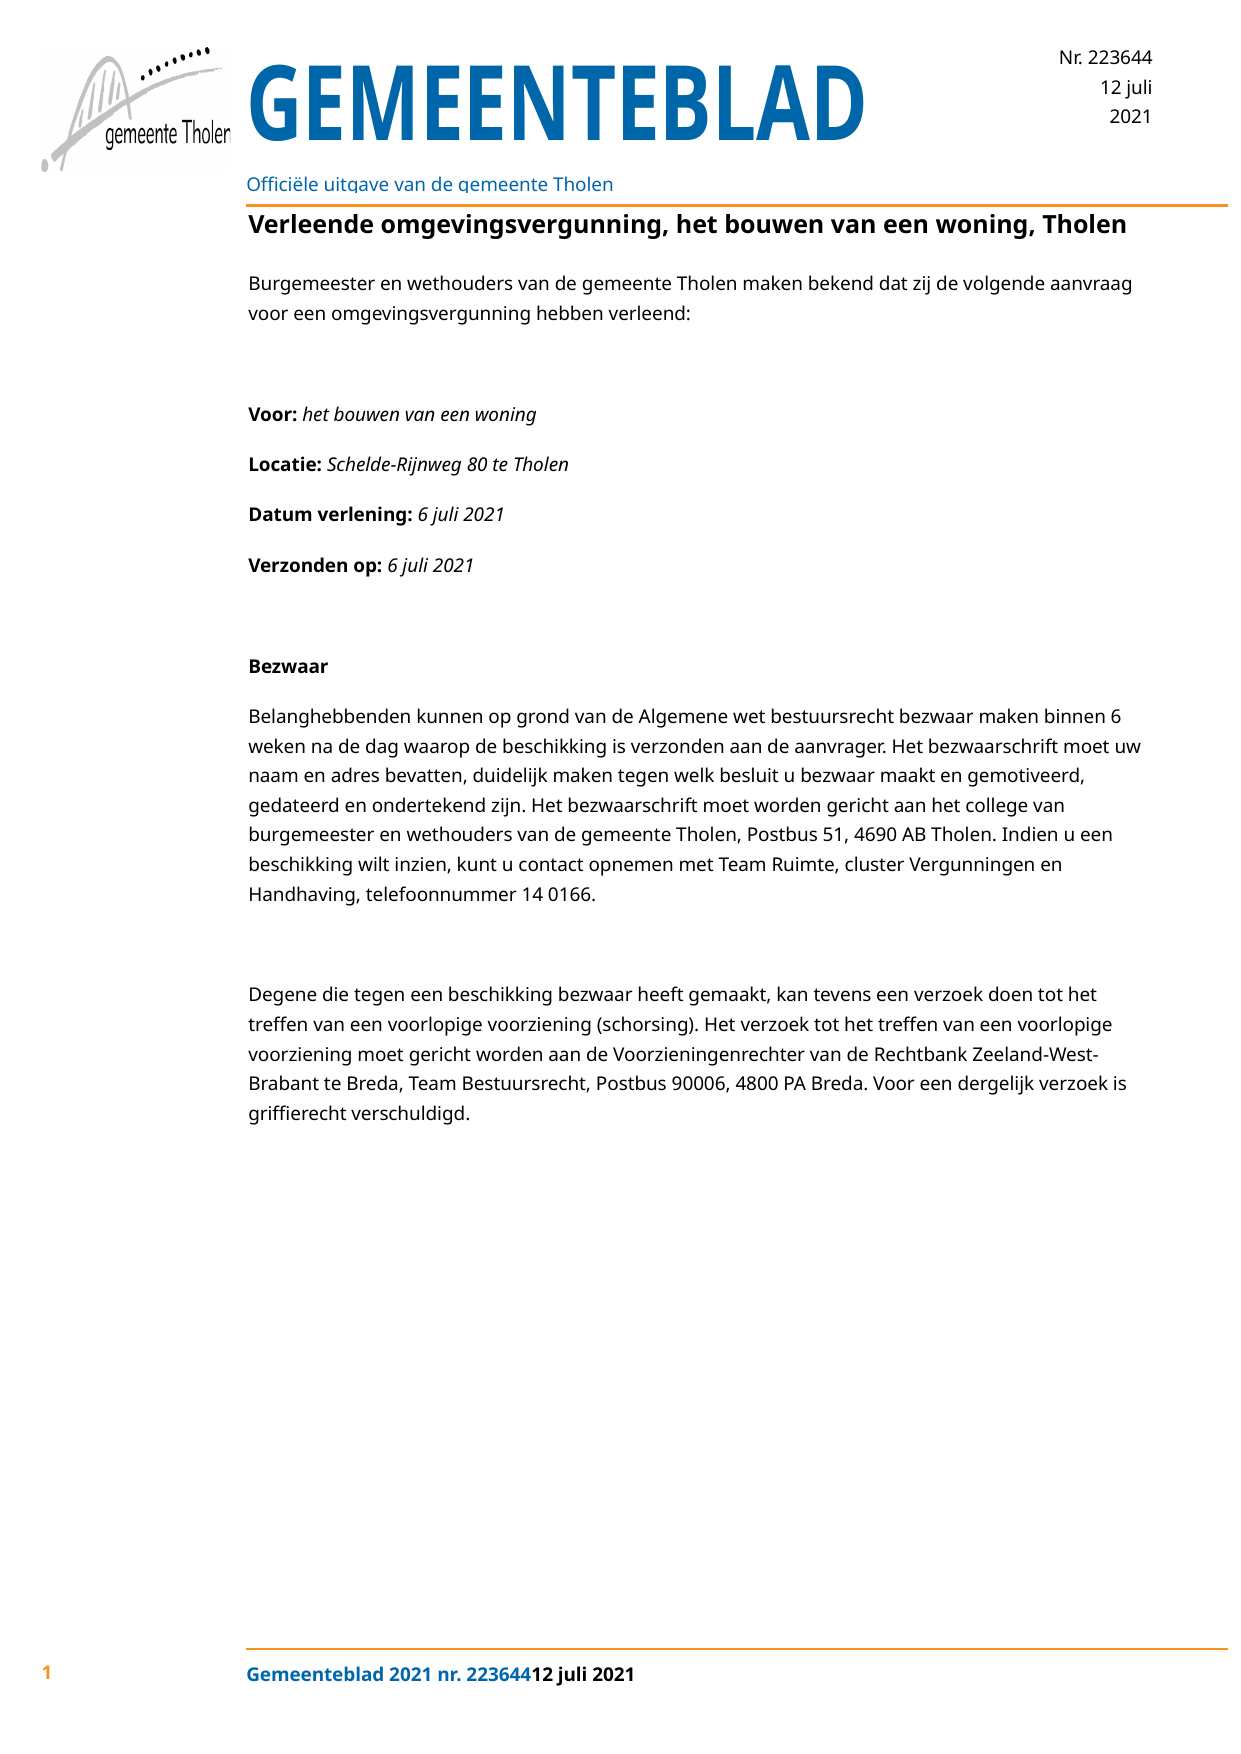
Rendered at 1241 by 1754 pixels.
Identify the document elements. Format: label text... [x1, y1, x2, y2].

text Bezwaar [248, 653, 1152, 678]
text Datum verlening: 6 juli 2021 [248, 502, 1152, 527]
picture [41, 47, 231, 172]
text Locatie: Schelde-Rijnweg 80 te Tholen [248, 451, 1152, 477]
text Verzonden op: 6 juli 2021 [248, 552, 1152, 578]
text Voor: het bouwen van een woning [248, 401, 1152, 426]
text Verleende omgevingsvergunning, het bouwen van een woning, Tholen [248, 207, 1152, 241]
text Degene die tegen een beschikking bezwaar heeft gemaakt, kan tevens een verzoek doen tot het treffen van een voorlopige voorziening (schorsing). Het verzoek tot het treffen van een voorlopige voorziening moet gericht worden aan de Voorzieningenrechter van de Rechtbank Zeeland-West-Brabant te Breda, Team Bestuursrecht, Postbus 90006, 4800 PA Breda. Voor een dergelijk verzoek is griffierecht verschuldigd. [248, 982, 1152, 1126]
text Belanghebbenden kunnen op grond van de Algemene wet bestuursrecht bezwaar maken binnen 6 weken na de dag waarop de beschikking is verzonden aan de aanvrager. Het bezwaarschrift moet uw naam en adres bevatten, duidelijk maken tegen welk besluit u bezwaar maakt en gemotiveerd, gedateerd en ondertekend zijn. Het bezwaarschrift moet worden gericht aan het college van burgemeester en wethouders van de gemeente Tholen, Postbus 51, 4690 AB Tholen. Indien u een beschikking wilt inzien, kunt u contact opnemen met Team Ruimte, cluster Vergunningen en Handhaving, telefoonnummer 14 0166. [248, 703, 1152, 906]
text Burgemeester en wethouders van de gemeente Tholen maken bekend dat zij de volgende aanvraag voor een omgevingsvergunning hebben verleend: [248, 270, 1152, 326]
